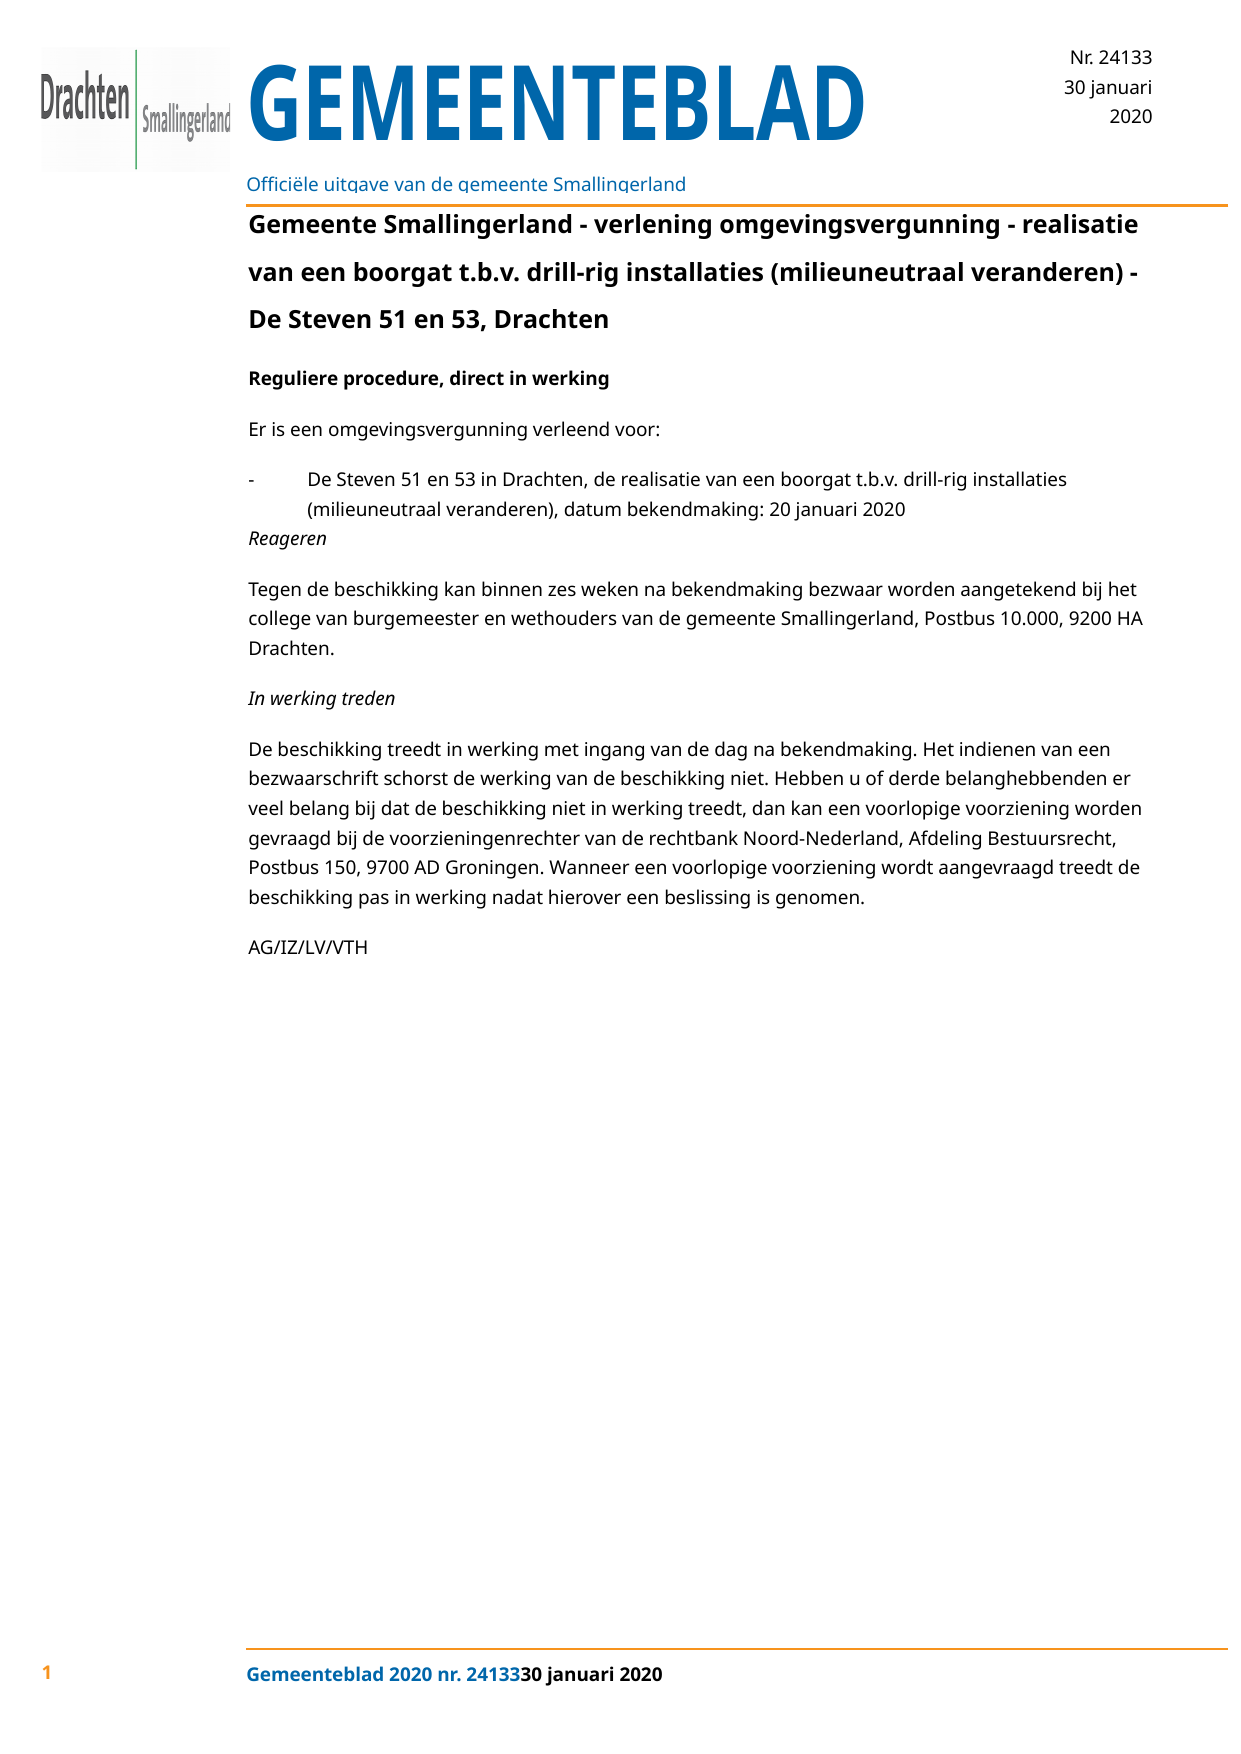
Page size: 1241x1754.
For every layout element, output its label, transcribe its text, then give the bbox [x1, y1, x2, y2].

text Gemeente Smallingerland - verlening omgevingsvergunning - realisatie van een boorgat t.b.v. drill-rig installaties (milieuneutraal veranderen) - De Steven 51 en 53, Drachten [248, 207, 1152, 336]
text Reageren [248, 526, 1152, 551]
text Er is een omgevingsvergunning verleend voor: [248, 416, 1152, 442]
text AG/IZ/LV/VTH [248, 934, 1152, 960]
text De beschikking treedt in werking met ingang van de dag na bekendmaking. Het indienen van een bezwaarschrift schorst de werking van de beschikking niet. Hebben u of derde belanghebbenden er veel belang bij dat de beschikking niet in werking treedt, dan kan een voorlopige voorziening worden gevraagd bij de voorzieningenrechter van de rechtbank Noord-Nederland, Afdeling Bestuursrecht, Postbus 150, 9700 AD Groningen. Wanneer een voorlopige voorziening wordt aangevraagd treedt de beschikking pas in werking nadat hierover een beslissing is genomen. [248, 736, 1152, 909]
text Reguliere procedure, direct in werking [248, 366, 1152, 391]
text Tegen de beschikking kan binnen zes weken na bekendmaking bezwaar worden aangetekend bij het college van burgemeester en wethouders van de gemeente Smallingerland, Postbus 10.000, 9200 HA Drachten. [248, 576, 1152, 661]
text In werking treden [248, 686, 1152, 711]
picture [41, 47, 231, 172]
list De Steven 51 en 53 in Drachten, de realisatie van een boorgat t.b.v. drill-rig installaties (milieuneutraal veranderen), datum bekendmaking: 20 januari 2020 [248, 466, 1152, 522]
